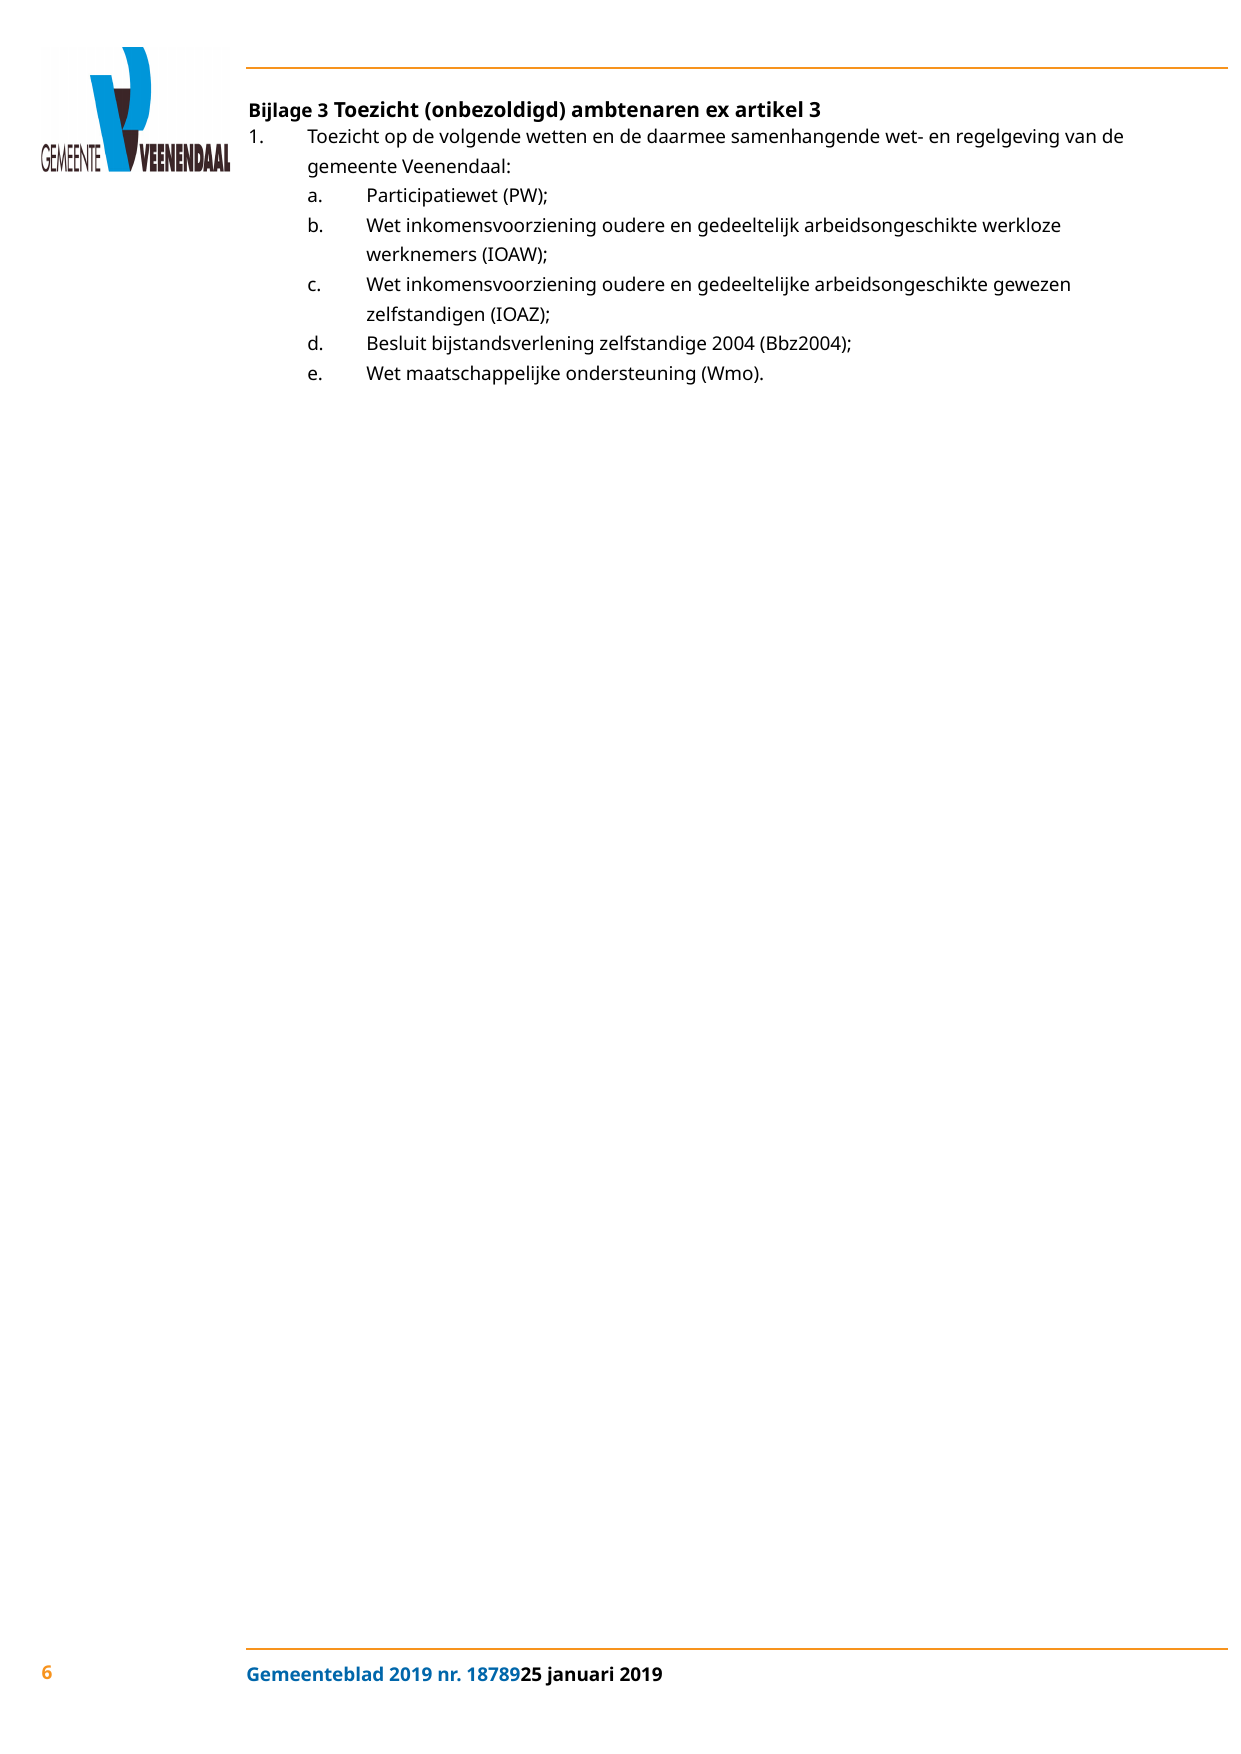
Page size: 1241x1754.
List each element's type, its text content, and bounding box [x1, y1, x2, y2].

picture [41, 47, 130, 172]
list Wet maatschappelijke ondersteuning (Wmo). [307, 360, 1152, 386]
picture [123, 47, 231, 172]
text Bijlage 3 Toezicht (onbezoldigd) ambtenaren ex artikel 3 [248, 95, 1152, 123]
list Toezicht op de volgende wetten en de daarmee samenhangende wet- en regelgeving van de gemeente Veenendaal: [248, 123, 1152, 179]
list Wet inkomensvoorziening oudere en gedeeltelijke arbeidsongeschikte gewezen zelfstandigen (IOAZ); [307, 271, 1152, 327]
list Wet inkomensvoorziening oudere en gedeeltelijk arbeidsongeschikte werkloze werknemers (IOAW); [307, 212, 1152, 267]
list Participatiewet (PW); [307, 182, 1152, 208]
list Besluit bijstandsverlening zelfstandige 2004 (Bbz2004); [307, 330, 1152, 356]
